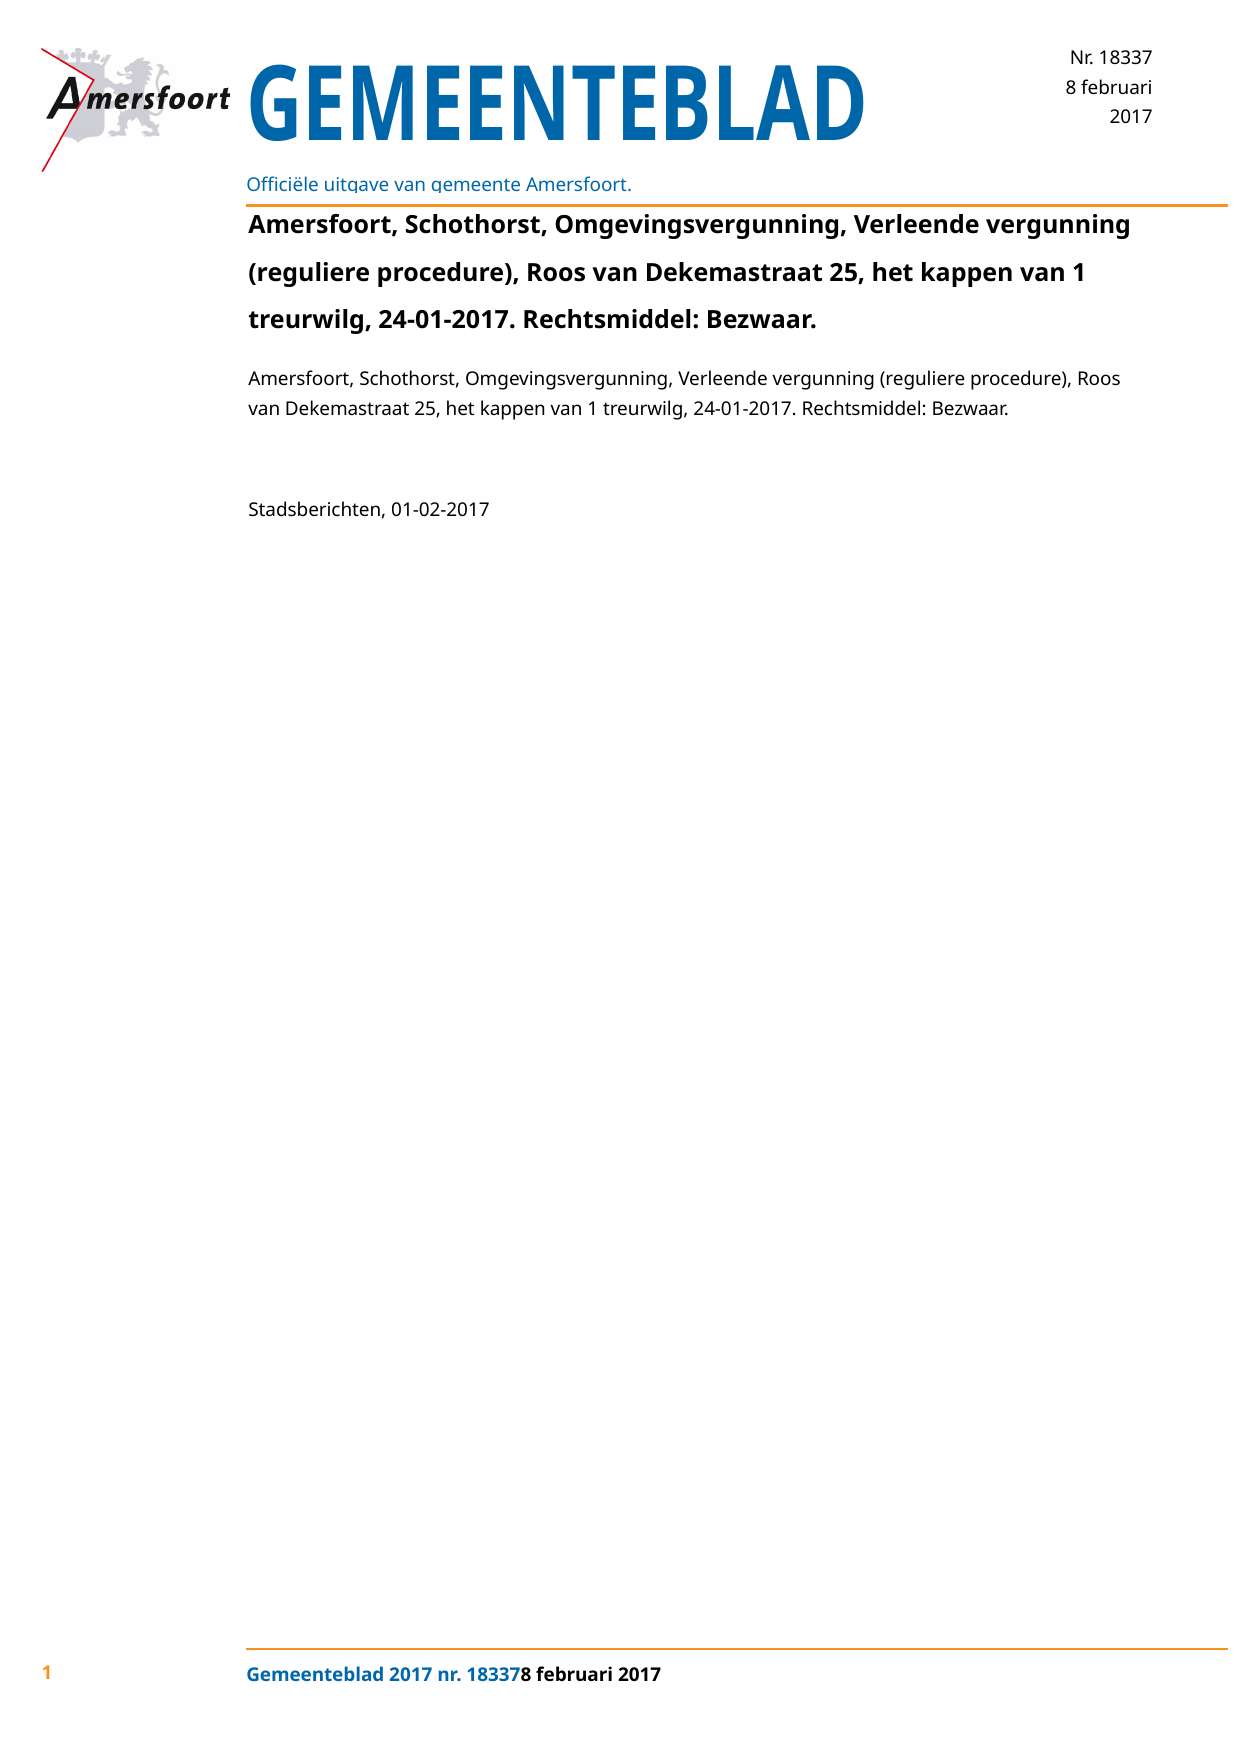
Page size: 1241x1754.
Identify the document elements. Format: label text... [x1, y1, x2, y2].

picture [41, 47, 231, 172]
text Amersfoort, Schothorst, Omgevingsvergunning, Verleende vergunning (reguliere procedure), Roos van Dekemastraat 25, het kappen van 1 treurwilg, 24-01-2017. Rechtsmiddel: Bezwaar. [248, 366, 1152, 421]
text Stadsberichten, 01-02-2017 [248, 496, 1152, 522]
text Amersfoort, Schothorst, Omgevingsvergunning, Verleende vergunning (reguliere procedure), Roos van Dekemastraat 25, het kappen van 1 treurwilg, 24-01-2017. Rechtsmiddel: Bezwaar. [248, 207, 1152, 336]
